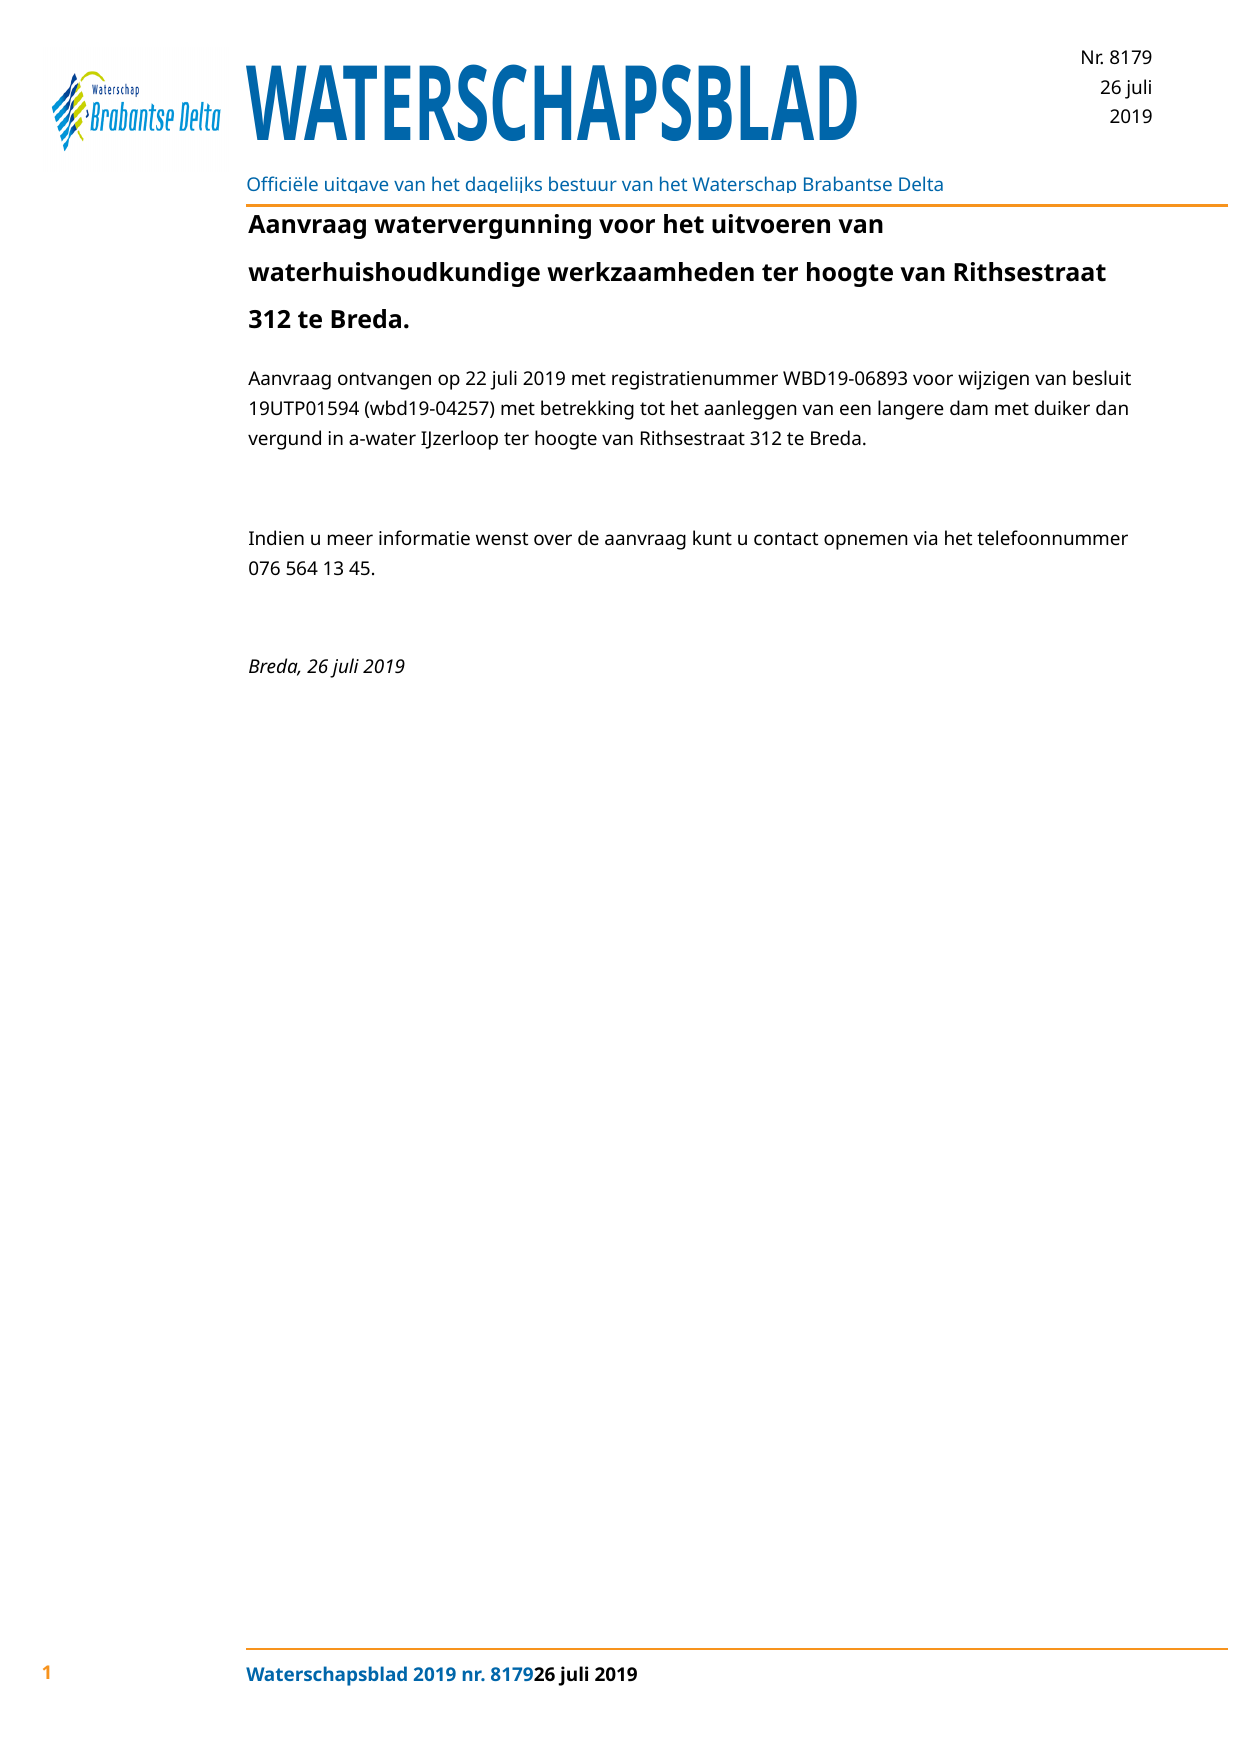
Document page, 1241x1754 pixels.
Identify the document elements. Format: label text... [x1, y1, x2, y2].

text Indien u meer informatie wenst over de aanvraag kunt u contact opnemen via het telefoonnummer 076 564 13 45. [248, 526, 1152, 581]
text Aanvraag watervergunning voor het uitvoeren van waterhuishoudkundige werkzaamheden ter hoogte van Rithsestraat 312 te Breda. [248, 207, 1152, 336]
text Aanvraag ontvangen op 22 juli 2019 met registratienummer WBD19-06893 voor wijzigen van besluit 19UTP01594 (wbd19-04257) met betrekking tot het aanleggen van een langere dam met duiker dan vergund in a-water IJzerloop ter hoogte van Rithsestraat 312 te Breda. [248, 366, 1152, 450]
picture [41, 47, 231, 172]
text Breda, 26 juli 2019 [248, 653, 1152, 679]
